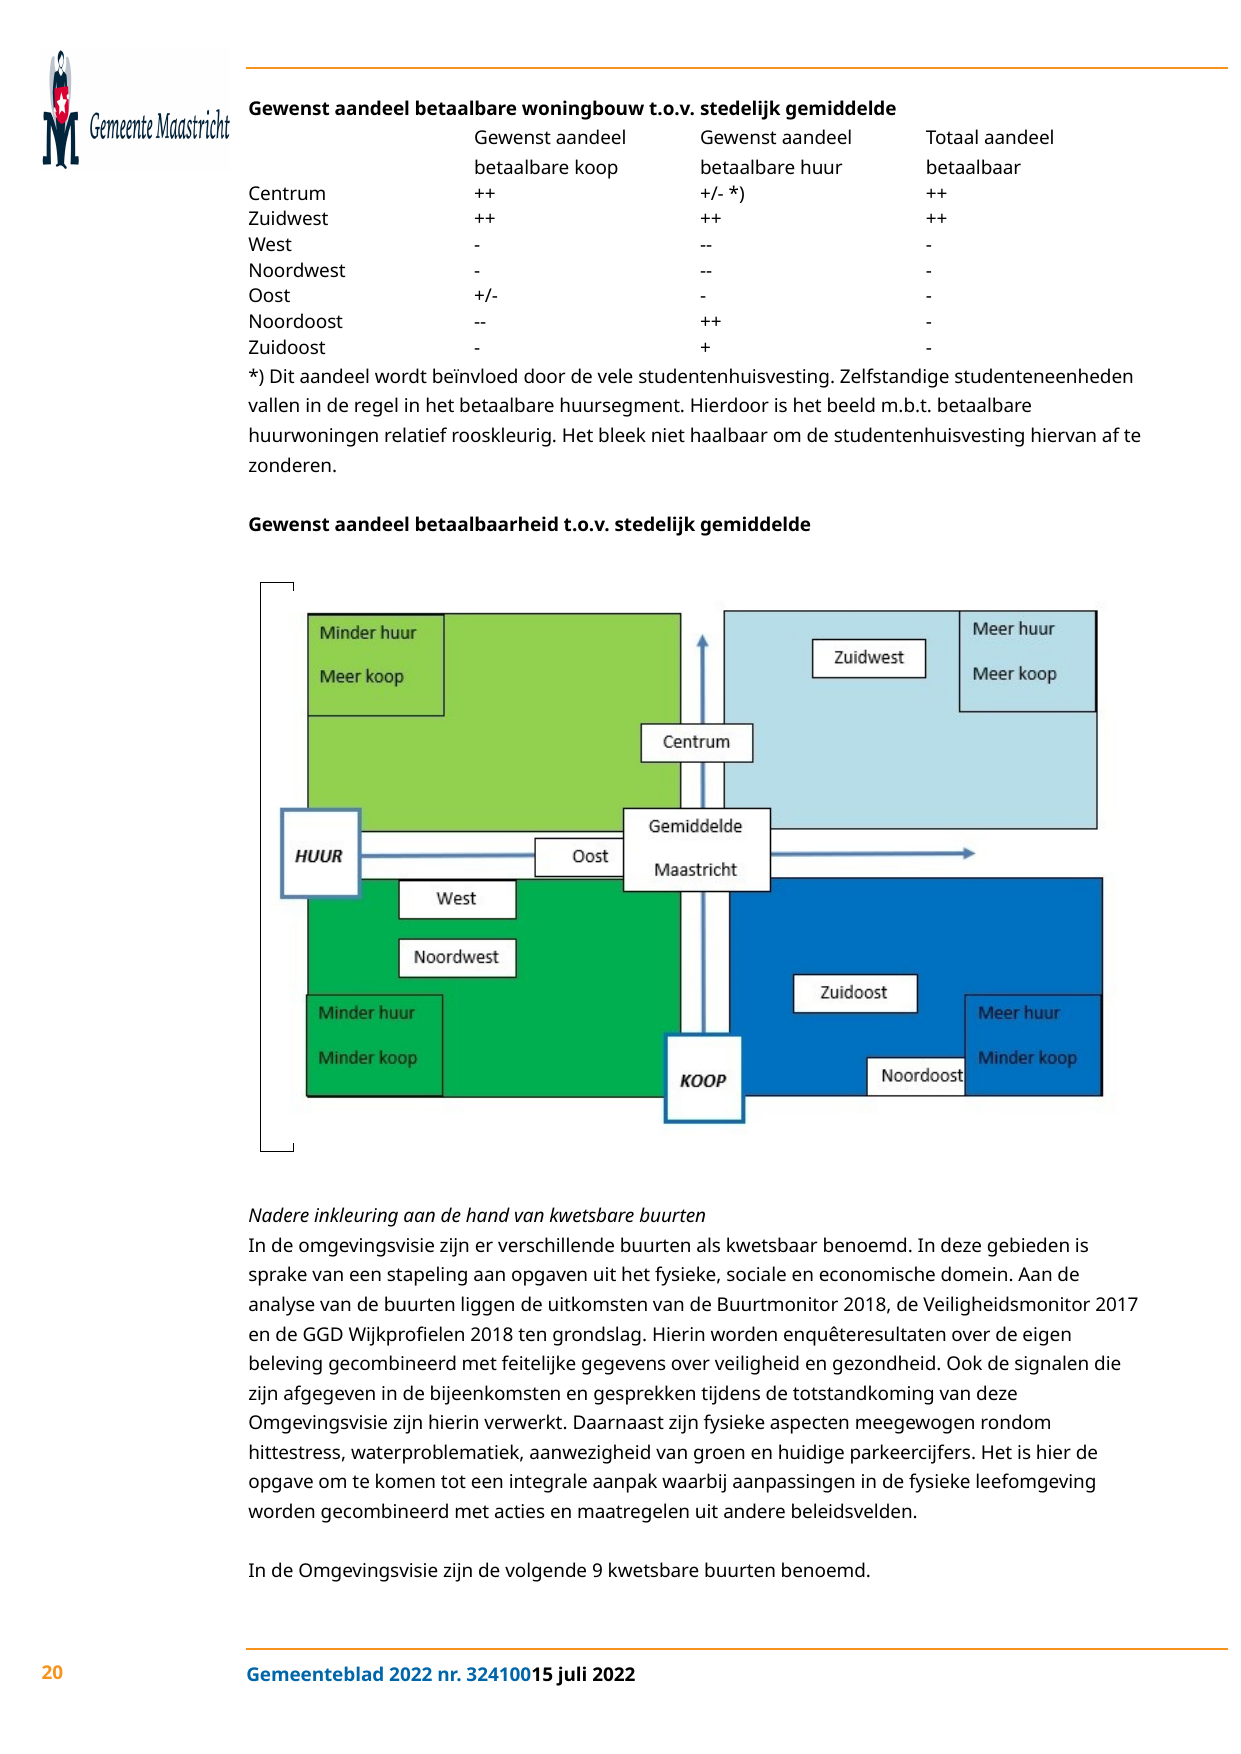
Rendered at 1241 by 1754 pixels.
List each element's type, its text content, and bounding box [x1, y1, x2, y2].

picture [41, 47, 231, 172]
table_header Gewenst aandeel betaalbare huur [700, 125, 926, 180]
table_cell Noordwest [248, 257, 474, 283]
table_cell Zuidoost [248, 334, 474, 360]
table_cell ++ [926, 206, 1152, 231]
table_cell - [474, 334, 700, 360]
table_cell - [926, 257, 1152, 283]
table_header [248, 125, 474, 180]
text Gewenst aandeel betaalbaarheid t.o.v. stedelijk gemiddelde [248, 511, 1152, 537]
table_cell - [926, 231, 1152, 257]
table_cell +/- [474, 283, 700, 308]
table_cell - [700, 283, 926, 308]
table_cell -- [474, 309, 700, 334]
table_cell -- [700, 231, 926, 257]
picture [268, 591, 1155, 1143]
table_cell Zuidwest [248, 206, 474, 231]
table_cell ++ [926, 180, 1152, 206]
table_cell Centrum [248, 180, 474, 206]
table_header Totaal aandeel betaalbaar [926, 125, 1152, 180]
table_cell - [926, 334, 1152, 360]
table_cell - [474, 257, 700, 283]
text In de Omgevingsvisie zijn de volgende 9 kwetsbare buurten benoemd. [248, 1557, 1152, 1583]
table_cell - [474, 231, 700, 257]
text Nadere inkleuring aan de hand van kwetsbare buurten [248, 1202, 1152, 1228]
table_cell ++ [700, 309, 926, 334]
table_cell +/- *) [700, 180, 926, 206]
table_cell ++ [474, 180, 700, 206]
table_cell Oost [248, 283, 474, 308]
table_cell - [926, 283, 1152, 308]
table_header Gewenst aandeel betaalbare koop [474, 125, 700, 180]
table_cell West [248, 231, 474, 257]
table_cell ++ [700, 206, 926, 231]
table_cell - [926, 309, 1152, 334]
text Gewenst aandeel betaalbare woningbouw t.o.v. stedelijk gemiddelde [248, 95, 1152, 121]
table_cell ++ [474, 206, 700, 231]
table_cell -- [700, 257, 926, 283]
text *) Dit aandeel wordt beïnvloed door de vele studentenhuisvesting. Zelfstandige studenteneenheden vallen in de regel in het betaalbare huursegment. Hierdoor is het beeld m.b.t. betaalbare huurwoningen relatief rooskleurig. Het bleek niet haalbaar om de studentenhuisvesting hiervan af te zonderen. [248, 363, 1152, 478]
table_cell + [700, 334, 926, 360]
table_cell Noordoost [248, 309, 474, 334]
text In de omgevingsvisie zijn er verschillende buurten als kwetsbaar benoemd. In deze gebieden is sprake van een stapeling aan opgaven uit het fysieke, sociale en economische domein. Aan de analyse van de buurten liggen de uitkomsten van de Buurtmonitor 2018, de Veiligheidsmonitor 2017 en de GGD Wijkprofielen 2018 ten grondslag. Hierin worden enquêteresultaten over de eigen beleving gecombineerd met feitelijke gegevens over veiligheid en gezondheid. Ook de signalen die zijn afgegeven in de bijeenkomsten en gesprekken tijdens de totstandkoming van deze Omgevingsvisie zijn hierin verwerkt. Daarnaast zijn fysieke aspecten meegewogen rondom hittestress, waterproblematiek, aanwezigheid van groen en huidige parkeercijfers. Het is hier de opgave om te komen tot een integrale aanpak waarbij aanpassingen in de fysieke leefomgeving worden gecombineerd met acties en maatregelen uit andere beleidsvelden. [248, 1232, 1152, 1524]
